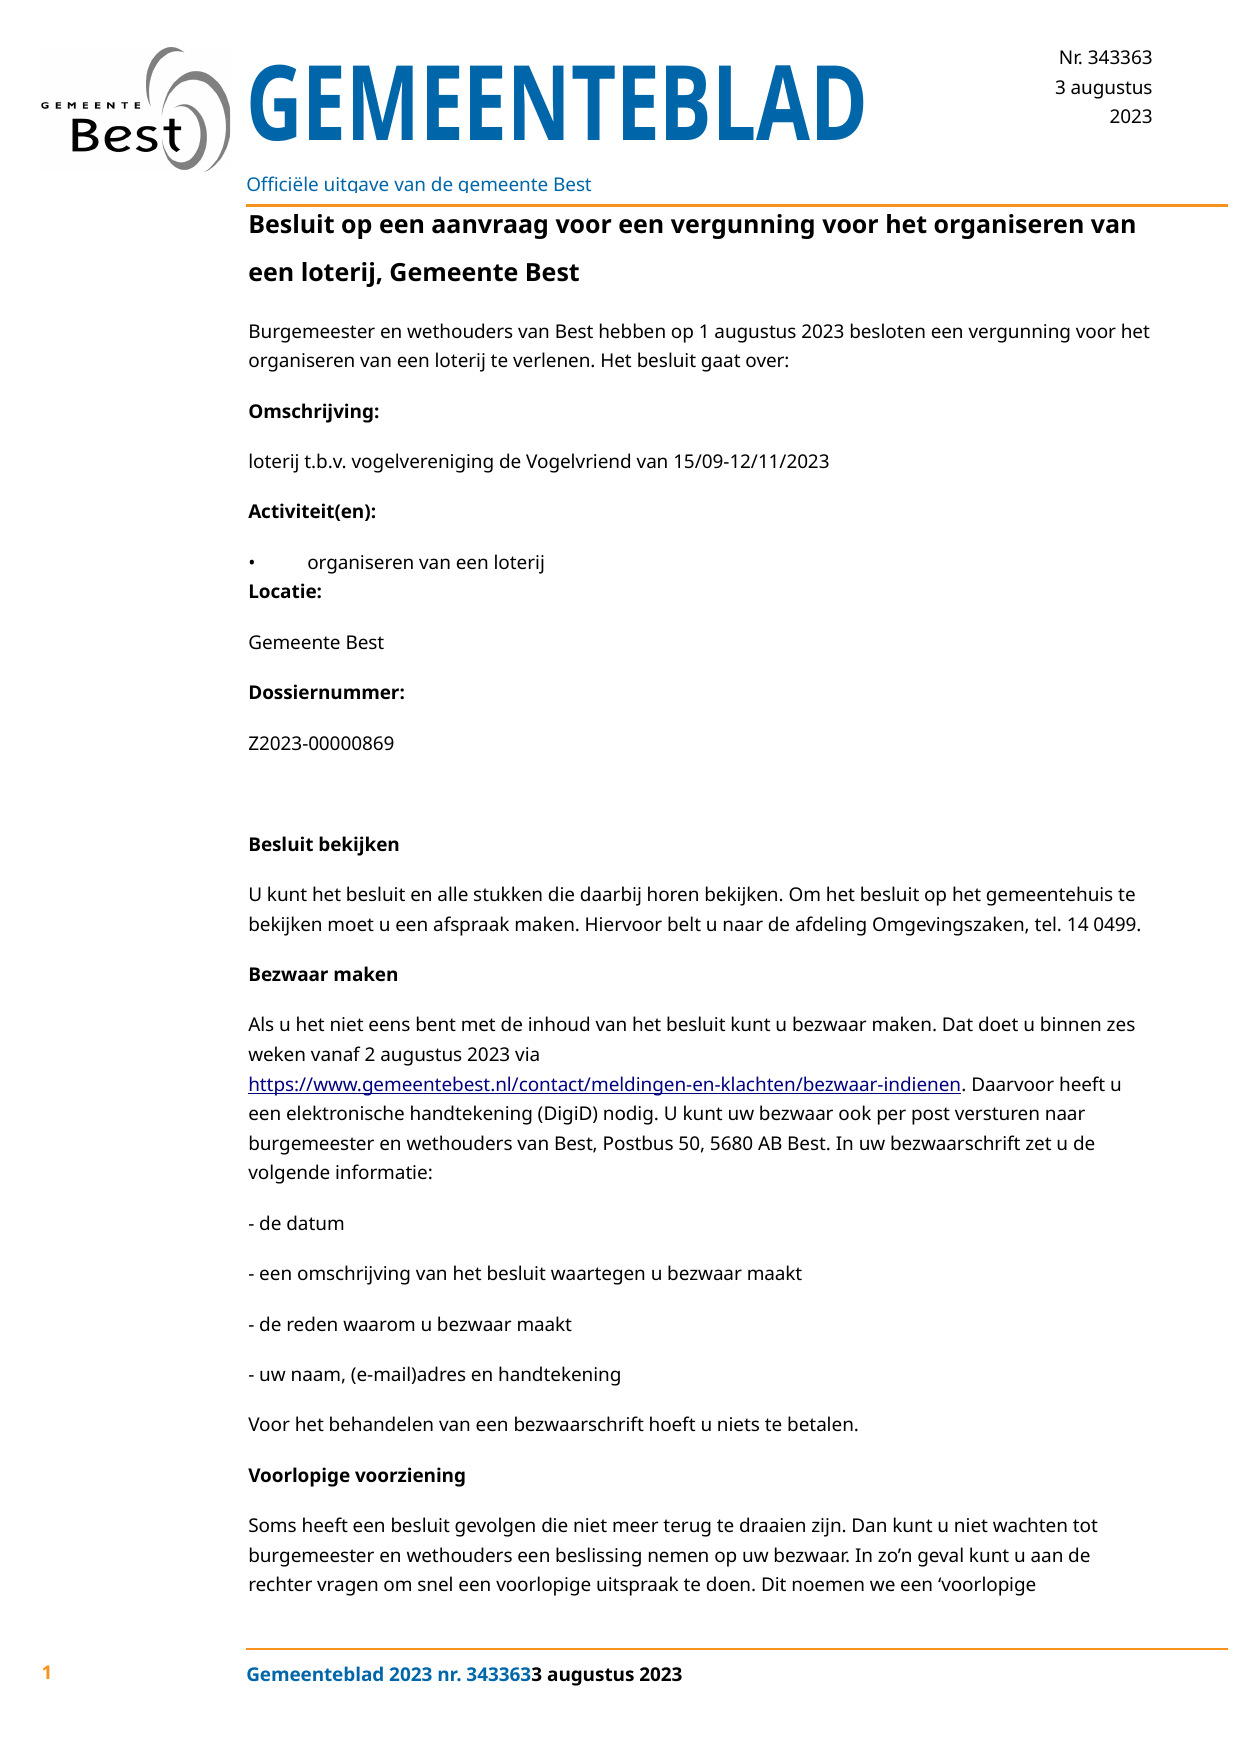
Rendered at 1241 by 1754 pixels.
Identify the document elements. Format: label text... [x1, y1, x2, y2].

text Gemeente Best [248, 629, 1152, 655]
text U kunt het besluit en alle stukken die daarbij horen bekijken. Om het besluit op het gemeentehuis te bekijken moet u een afspraak maken. Hiervoor belt u naar de afdeling Omgevingszaken, tel. 14 0499. [248, 881, 1152, 937]
text Activiteit(en): [248, 499, 1152, 524]
text Omschrijving: [248, 398, 1152, 424]
text - een omschrijving van het besluit waartegen u bezwaar maakt [248, 1260, 1152, 1286]
text Burgemeester en wethouders van Best hebben op 1 augustus 2023 besloten een vergunning voor het organiseren van een loterij te verlenen. Het besluit gaat over: [248, 318, 1152, 373]
text Bezwaar maken [248, 961, 1152, 987]
list organiseren van een loterij [248, 549, 1152, 575]
text loterij t.b.v. vogelvereniging de Vogelvriend van 15/09-12/11/2023 [248, 448, 1152, 474]
text - de reden waarom u bezwaar maakt [248, 1311, 1152, 1337]
text Soms heeft een besluit gevolgen die niet meer terug te draaien zijn. Dan kunt u niet wachten tot burgemeester en wethouders een beslissing nemen op uw bezwaar. In zo’n geval kunt u aan de rechter vragen om snel een voorlopige uitspraak te doen. Dit noemen we een ‘voorlopige [248, 1512, 1152, 1597]
text - uw naam, (e-mail)adres en handtekening [248, 1361, 1152, 1387]
text Dossiernummer: [248, 679, 1152, 705]
text - de datum [248, 1210, 1152, 1236]
text Besluit op een aanvraag voor een vergunning voor het organiseren van een loterij, Gemeente Best [248, 207, 1152, 288]
picture [41, 47, 231, 172]
text Voorlopige voorziening [248, 1462, 1152, 1488]
text Z2023-00000869 [248, 730, 1152, 756]
text Locatie: [248, 579, 1152, 604]
text Als u het niet eens bent met de inhoud van het besluit kunt u bezwaar maken. Dat doet u binnen zes weken vanaf 2 augustus 2023 via https://www.gemeentebest.nl/contact/meldingen-en-klachten/bezwaar-indienen. Daarvoor heeft u een elektronische handtekening (DigiD) nodig. U kunt uw bezwaar ook per post versturen naar burgemeester en wethouders van Best, Postbus 50, 5680 AB Best. In uw bezwaarschrift zet u de volgende informatie: [248, 1012, 1152, 1185]
text Besluit bekijken [248, 831, 1152, 857]
text Voor het behandelen van een bezwaarschrift hoeft u niets te betalen. [248, 1412, 1152, 1437]
